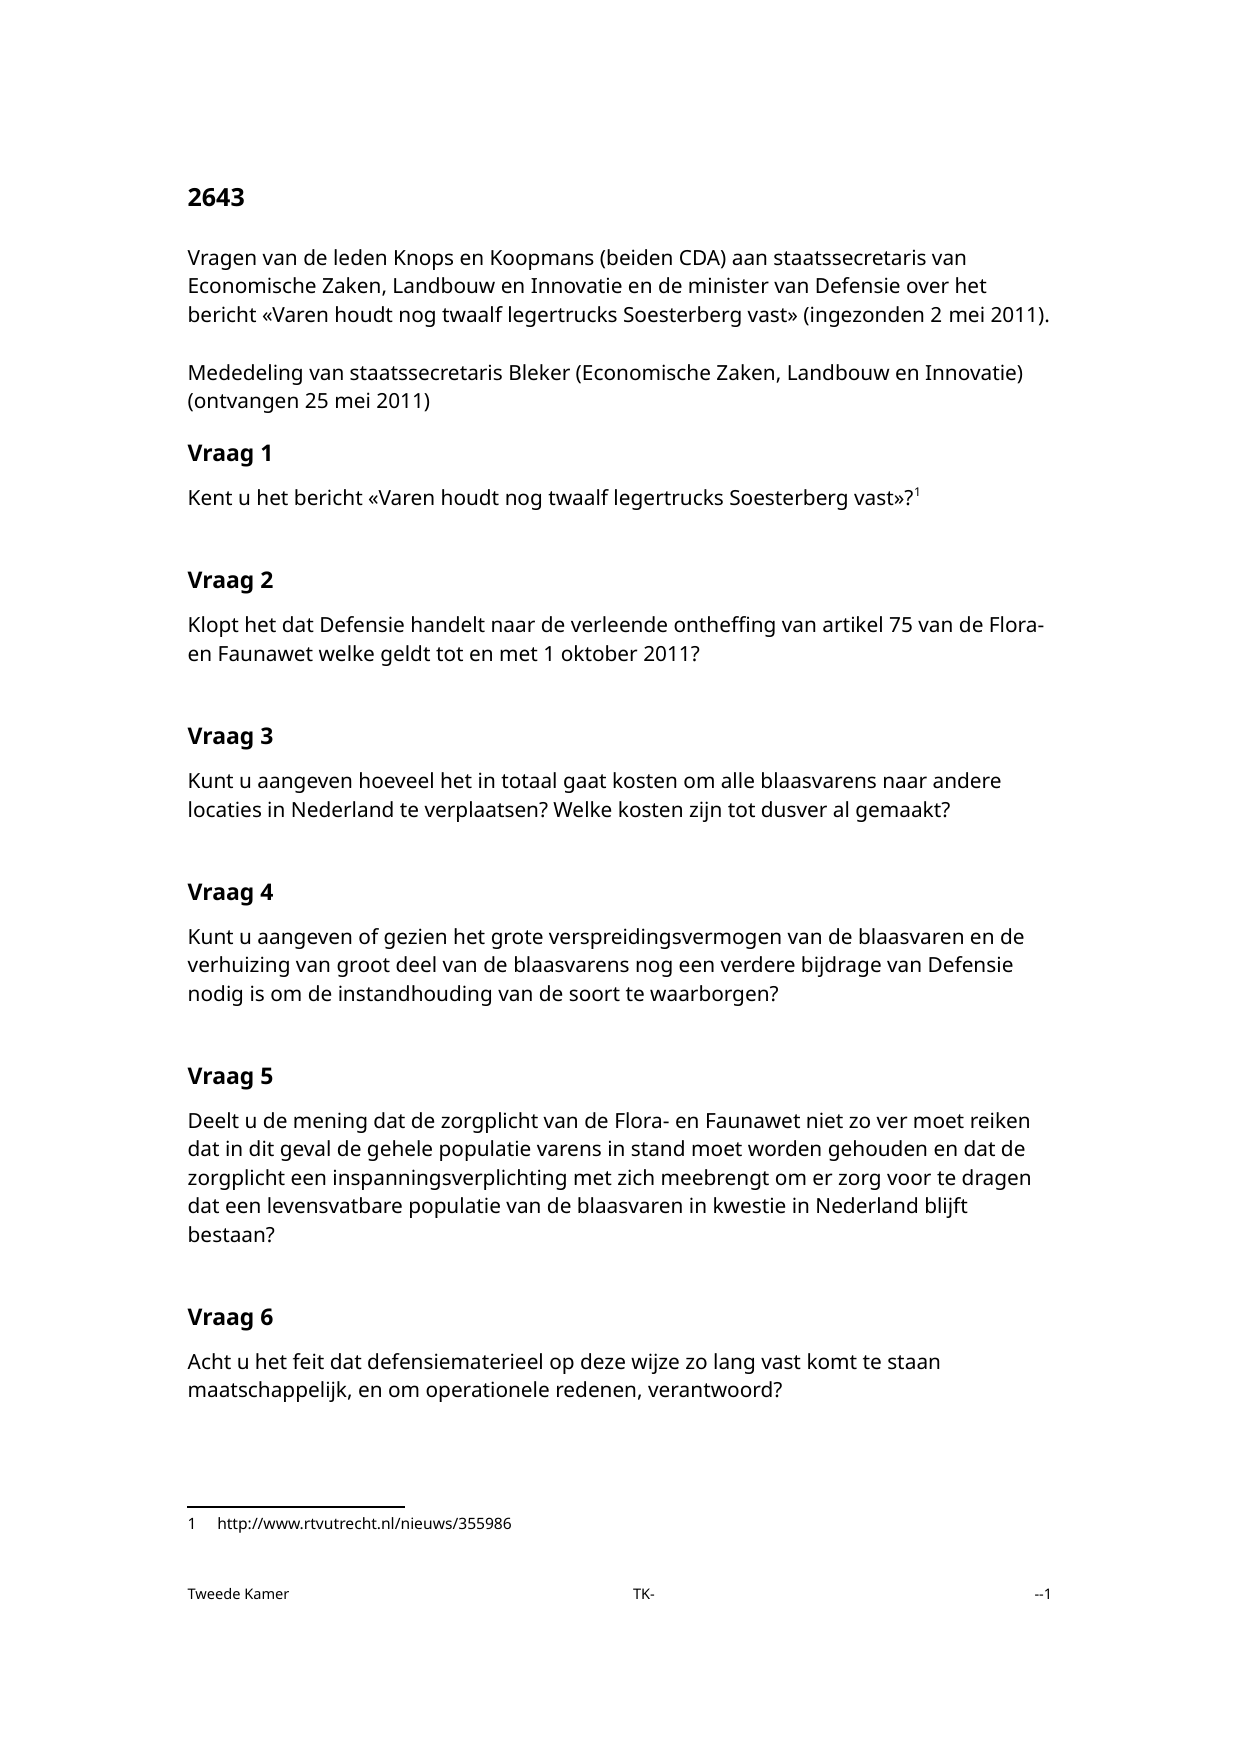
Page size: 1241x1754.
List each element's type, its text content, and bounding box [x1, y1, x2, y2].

subtitle Vraag 1 [187, 437, 1053, 468]
text Deelt u de mening dat de zorgplicht van de Flora- en Faunawet niet zo ver moet reiken dat in dit geval de gehele populatie varens in stand moet worden gehouden en dat de zorgplicht een inspanningsverplichting met zich meebrengt om er zorg voor te dragen dat een levensvatbare populatie van de blaasvaren in kwestie in Nederland blijft bestaan? [187, 1106, 1053, 1248]
text Vragen van de leden Knops en Koopmans (beiden CDA) aan staatssecretaris van Economische Zaken, Landbouw en Innovatie en de minister van Defensie over het bericht «Varen houdt nog twaalf legertrucks Soesterberg vast» (ingezonden 2 mei 2011). [187, 243, 1053, 328]
subtitle Vraag 3 [187, 720, 1053, 751]
subtitle Vraag 6 [187, 1301, 1053, 1332]
text http://www.rtvutrecht.nl/nieuws/355986 [187, 1506, 1053, 1534]
subtitle Vraag 4 [187, 876, 1053, 907]
text Mededeling van staatssecretaris Bleker (Economische Zaken, Landbouw en Innovatie) (ontvangen 25 mei 2011) [187, 358, 1053, 415]
subtitle Vraag 2 [187, 564, 1053, 596]
text Acht u het feit dat defensiematerieel op deze wijze zo lang vast komt te staan maatschappelijk, en om operationele redenen, verantwoord? [187, 1347, 1053, 1404]
text 2643 [187, 179, 1053, 213]
subtitle Vraag 5 [187, 1060, 1053, 1091]
text Kunt u aangeven hoeveel het in totaal gaat kosten om alle blaasvarens naar andere locaties in Nederland te verplaatsen? Welke kosten zijn tot dusver al gemaakt? [187, 766, 1053, 823]
text Kunt u aangeven of gezien het grote verspreidingsvermogen van de blaasvaren en de verhuizing van groot deel van de blaasvarens nog een verdere bijdrage van Defensie nodig is om de instandhouding van de soort te waarborgen? [187, 922, 1053, 1007]
text Klopt het dat Defensie handelt naar de verleende ontheffing van artikel 75 van de Flora- en Faunawet welke geldt tot en met 1 oktober 2011? [187, 611, 1053, 667]
text Kent u het bericht «Varen houdt nog twaalf legertrucks Soesterberg vast»? [187, 483, 1053, 512]
